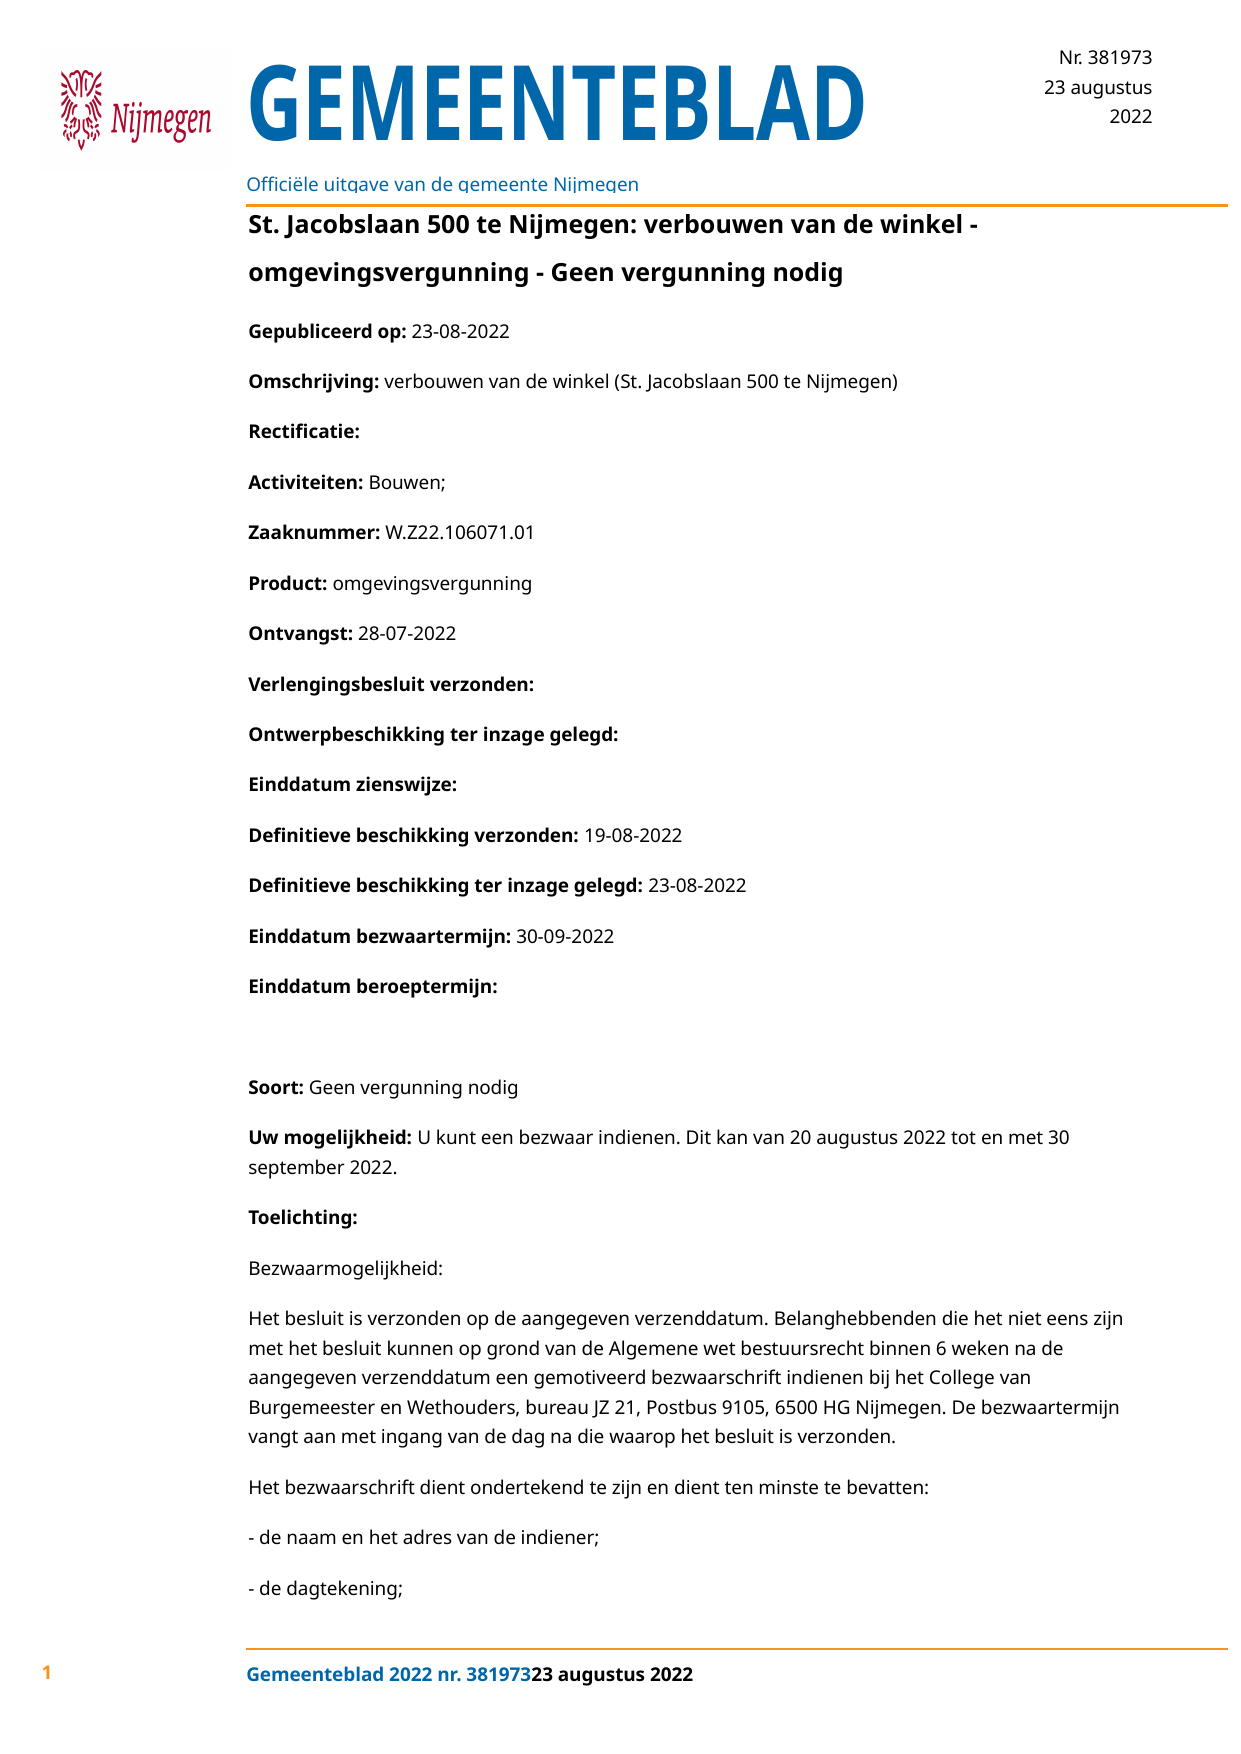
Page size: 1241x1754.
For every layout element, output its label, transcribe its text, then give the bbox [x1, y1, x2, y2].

text Einddatum bezwaartermijn: 30-09-2022 [248, 923, 1152, 949]
picture [41, 47, 231, 172]
text Ontwerpbeschikking ter inzage gelegd: [248, 721, 1152, 747]
text - de dagtekening; [248, 1575, 1152, 1601]
text Het bezwaarschrift dient ondertekend te zijn en dient ten minste te bevatten: [248, 1474, 1152, 1500]
text Soort: Geen vergunning nodig [248, 1074, 1152, 1100]
text Gepubliceerd op: 23-08-2022 [248, 318, 1152, 344]
text Omschrijving: verbouwen van de winkel (St. Jacobslaan 500 te Nijmegen) [248, 368, 1152, 394]
text Einddatum zienswijze: [248, 772, 1152, 797]
text Product: omgevingsvergunning [248, 570, 1152, 596]
text St. Jacobslaan 500 te Nijmegen: verbouwen van de winkel - omgevingsvergunning - Geen vergunning nodig [248, 207, 1152, 288]
text Definitieve beschikking verzonden: 19-08-2022 [248, 822, 1152, 848]
text Bezwaarmogelijkheid: [248, 1255, 1152, 1281]
text Het besluit is verzonden op de aangegeven verzenddatum. Belanghebbenden die het niet eens zijn met het besluit kunnen op grond van de Algemene wet bestuursrecht binnen 6 weken na de aangegeven verzenddatum een gemotiveerd bezwaarschrift indienen bij het College van Burgemeester en Wethouders, bureau JZ 21, Postbus 9105, 6500 HG Nijmegen. De bezwaartermijn vangt aan met ingang van de dag na die waarop het besluit is verzonden. [248, 1305, 1152, 1449]
text Activiteiten: Bouwen; [248, 469, 1152, 495]
text Einddatum beroeptermijn: [248, 973, 1152, 999]
text Rectificatie: [248, 419, 1152, 444]
text Toelichting: [248, 1204, 1152, 1230]
text Ontvangst: 28-07-2022 [248, 620, 1152, 646]
text Zaaknummer: W.Z22.106071.01 [248, 519, 1152, 545]
text Definitieve beschikking ter inzage gelegd: 23-08-2022 [248, 872, 1152, 898]
text Uw mogelijkheid: U kunt een bezwaar indienen. Dit kan van 20 augustus 2022 tot en met 30 september 2022. [248, 1124, 1152, 1180]
text Verlengingsbesluit verzonden: [248, 671, 1152, 697]
text - de naam en het adres van de indiener; [248, 1524, 1152, 1550]
